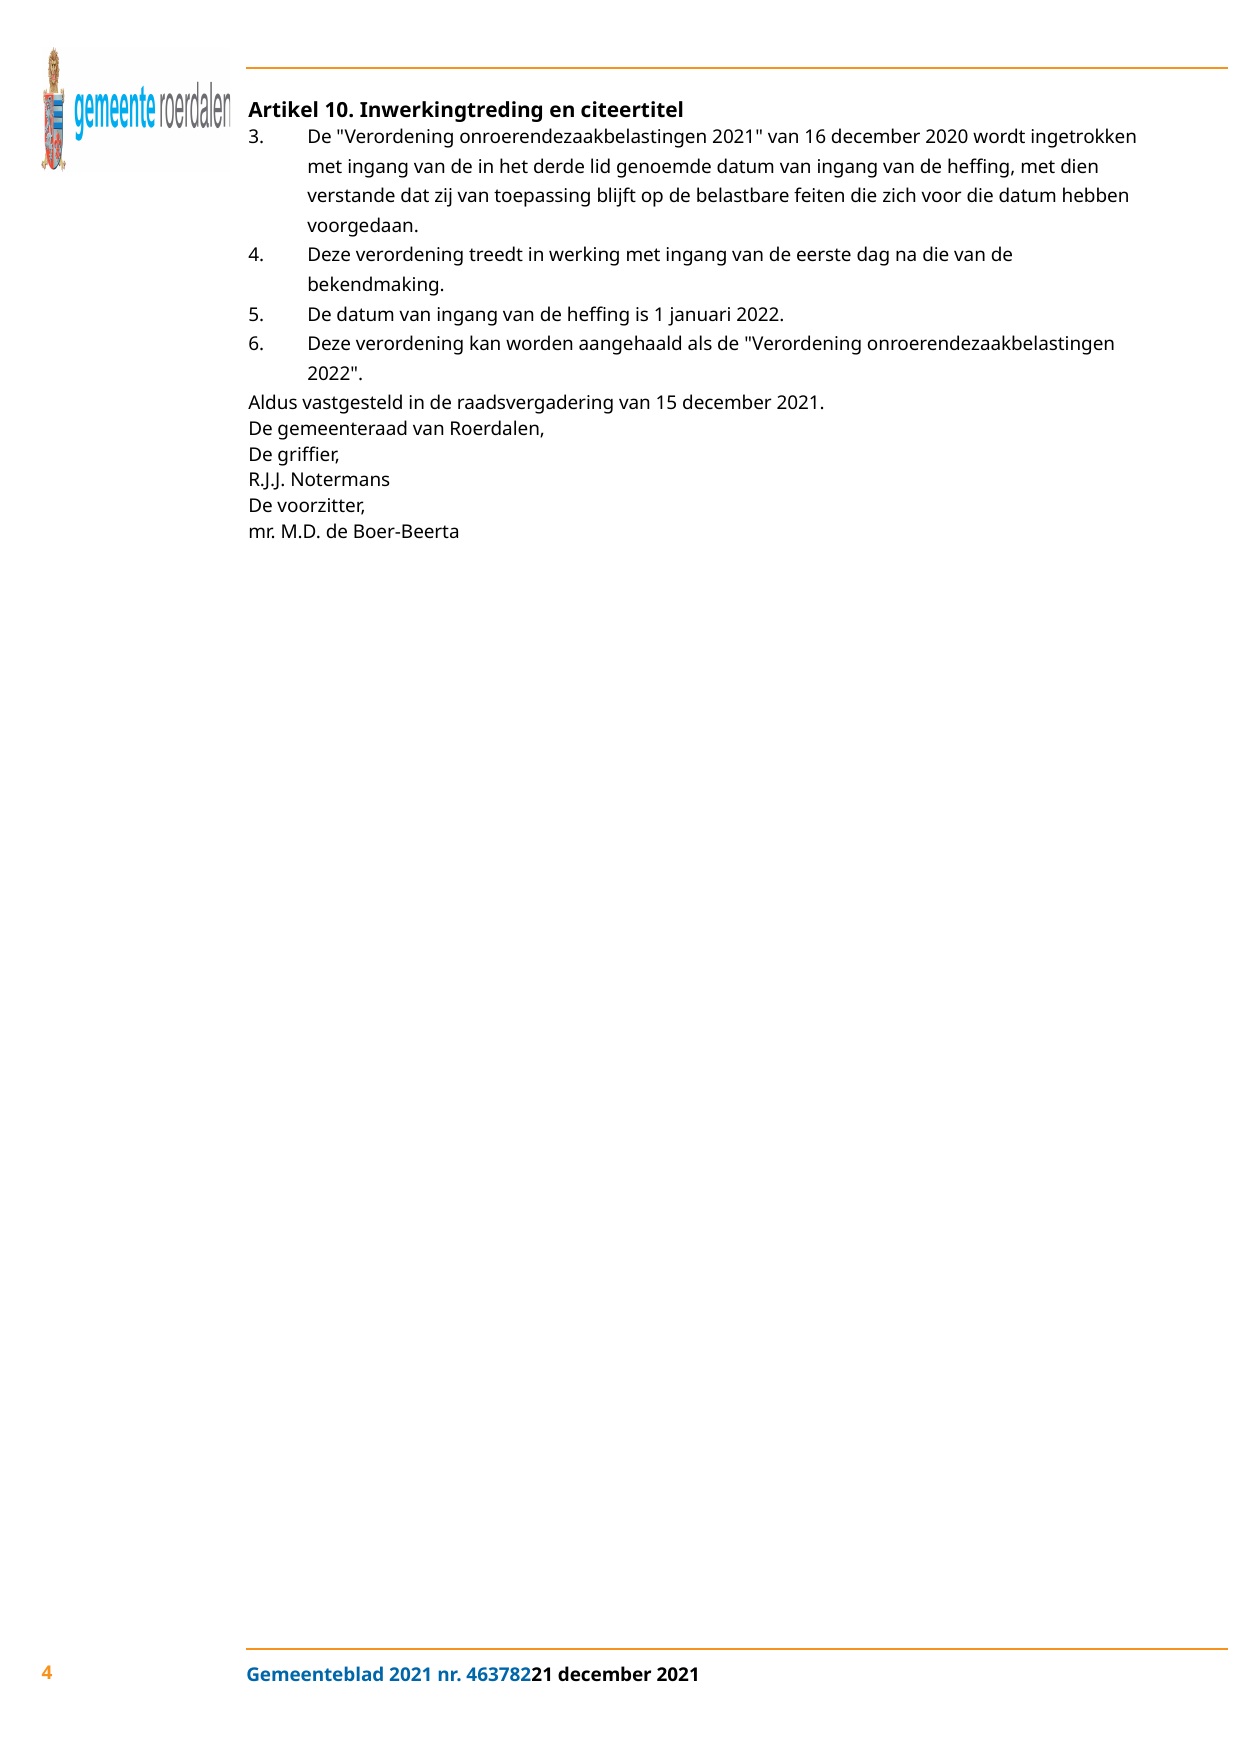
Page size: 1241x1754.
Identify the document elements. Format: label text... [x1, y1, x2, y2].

text De griffier, [248, 441, 1152, 467]
picture [41, 47, 231, 172]
text Artikel 10. Inwerkingtreding en citeertitel [248, 95, 1152, 123]
text R.J.J. Notermans [248, 467, 1152, 492]
text mr. M.D. de Boer-Beerta [248, 518, 1152, 544]
text De voorzitter, [248, 492, 1152, 518]
list Deze verordening kan worden aangehaald als de "Verordening onroerendezaakbelastingen 2022". [248, 330, 1152, 386]
text Aldus vastgesteld in de raadsvergadering van 15 december 2021. [248, 389, 1152, 415]
list De datum van ingang van de heffing is 1 januari 2022. [248, 301, 1152, 326]
list De "Verordening onroerendezaakbelastingen 2021" van 16 december 2020 wordt ingetrokken met ingang van de in het derde lid genoemde datum van ingang van de heffing, met dien verstande dat zij van toepassing blijft op de belastbare feiten die zich voor die datum hebben voorgedaan. [248, 123, 1152, 238]
text De gemeenteraad van Roerdalen, [248, 415, 1152, 441]
list Deze verordening treedt in werking met ingang van de eerste dag na die van de bekendmaking. [248, 242, 1152, 297]
